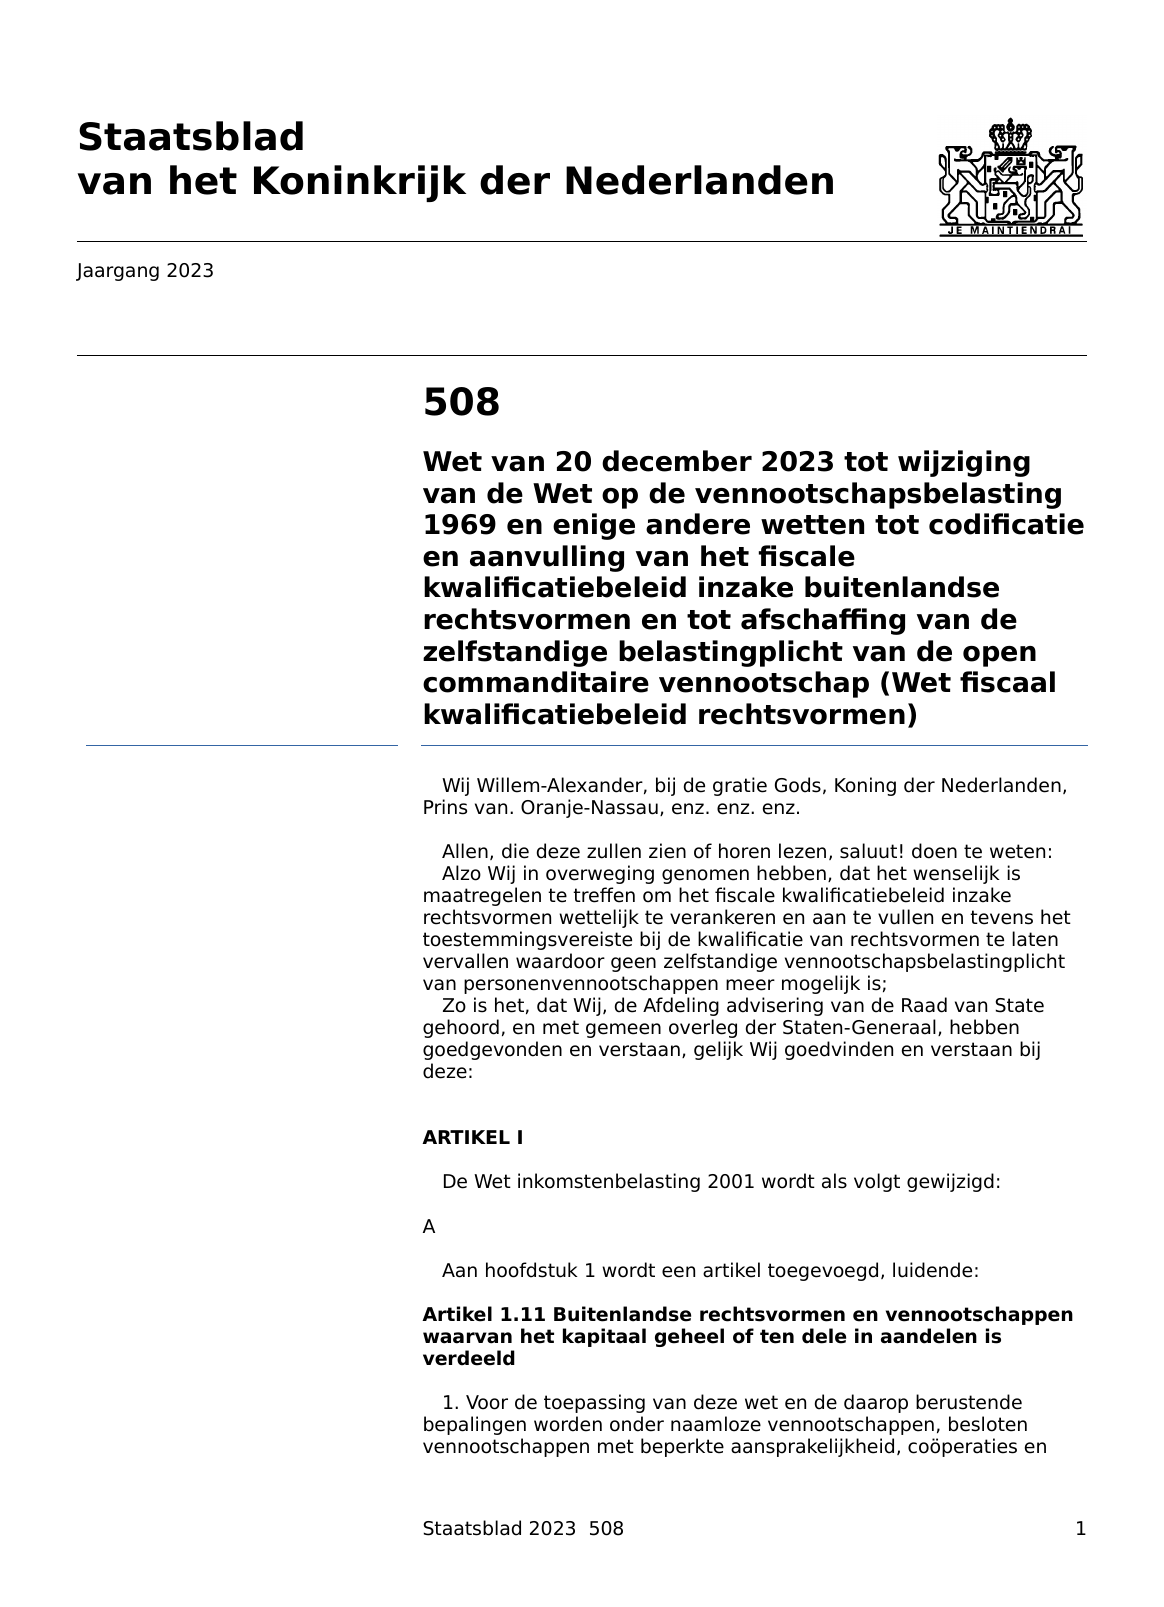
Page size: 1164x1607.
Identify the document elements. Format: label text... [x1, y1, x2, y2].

text Wet van 20 december 2023 tot wijziging van de Wet op de vennootschapsbelasting 1969 en enige andere wetten tot codificatie en aanvulling van het fiscale kwalificatiebeleid inzake buitenlandse rechtsvormen en tot afschaffing van de zelfstandige belastingplicht van de open commanditaire vennootschap (Wet fiscaal kwalificatiebeleid rechtsvormen) [422, 447, 1087, 731]
subtitle ARTIKEL I [422, 1127, 1087, 1149]
subtitle Artikel 1.11 Buitenlandse rechtsvormen en vennootschappen waarvan het kapitaal geheel of ten dele in aandelen is verdeeld [422, 1304, 1087, 1370]
picture [936, 115, 1087, 240]
table_header [886, 100, 1087, 241]
text Allen, die deze zullen zien of horen lezen, saluut! doen te weten: [422, 841, 1087, 863]
text 1. Voor de toepassing van deze wet en de daarop berustende bepalingen worden onder naamloze vennootschappen, besloten vennootschappen met beperkte aansprakelijkheid, coöperaties en [422, 1392, 1087, 1458]
text A [422, 1216, 1087, 1238]
table_cell Jaargang 2023 [77, 242, 1087, 355]
table_header Staatsblad van het Koninkrijk der Nederlanden [77, 100, 886, 241]
text De Wet inkomstenbelasting 2001 wordt als volgt gewijzigd: [422, 1171, 1087, 1193]
text Alzo Wij in overweging genomen hebben, dat het wenselijk is maatregelen te treffen om het fiscale kwalificatiebeleid inzake rechtsvormen wettelijk te verankeren en aan te vullen en tevens het toestemmingsvereiste bij de kwalificatie van rechtsvormen te laten vervallen waardoor geen zelfstandige vennootschapsbelastingplicht van personenvennootschappen meer mogelijk is; [422, 863, 1087, 995]
text Aan hoofdstuk 1 wordt een artikel toegevoegd, luidende: [422, 1260, 1087, 1282]
text Wij Willem-Alexander, bij de gratie Gods, Koning der Nederlanden, Prins van. Oranje-Nassau, enz. enz. enz. [422, 775, 1087, 819]
subtitle 508 [422, 381, 1087, 424]
text Zo is het, dat Wij, de Afdeling advisering van de Raad van State gehoord, en met gemeen overleg der Staten-Generaal, hebben goedgevonden en verstaan, gelijk Wij goedvinden en verstaan bij deze: [422, 995, 1087, 1083]
